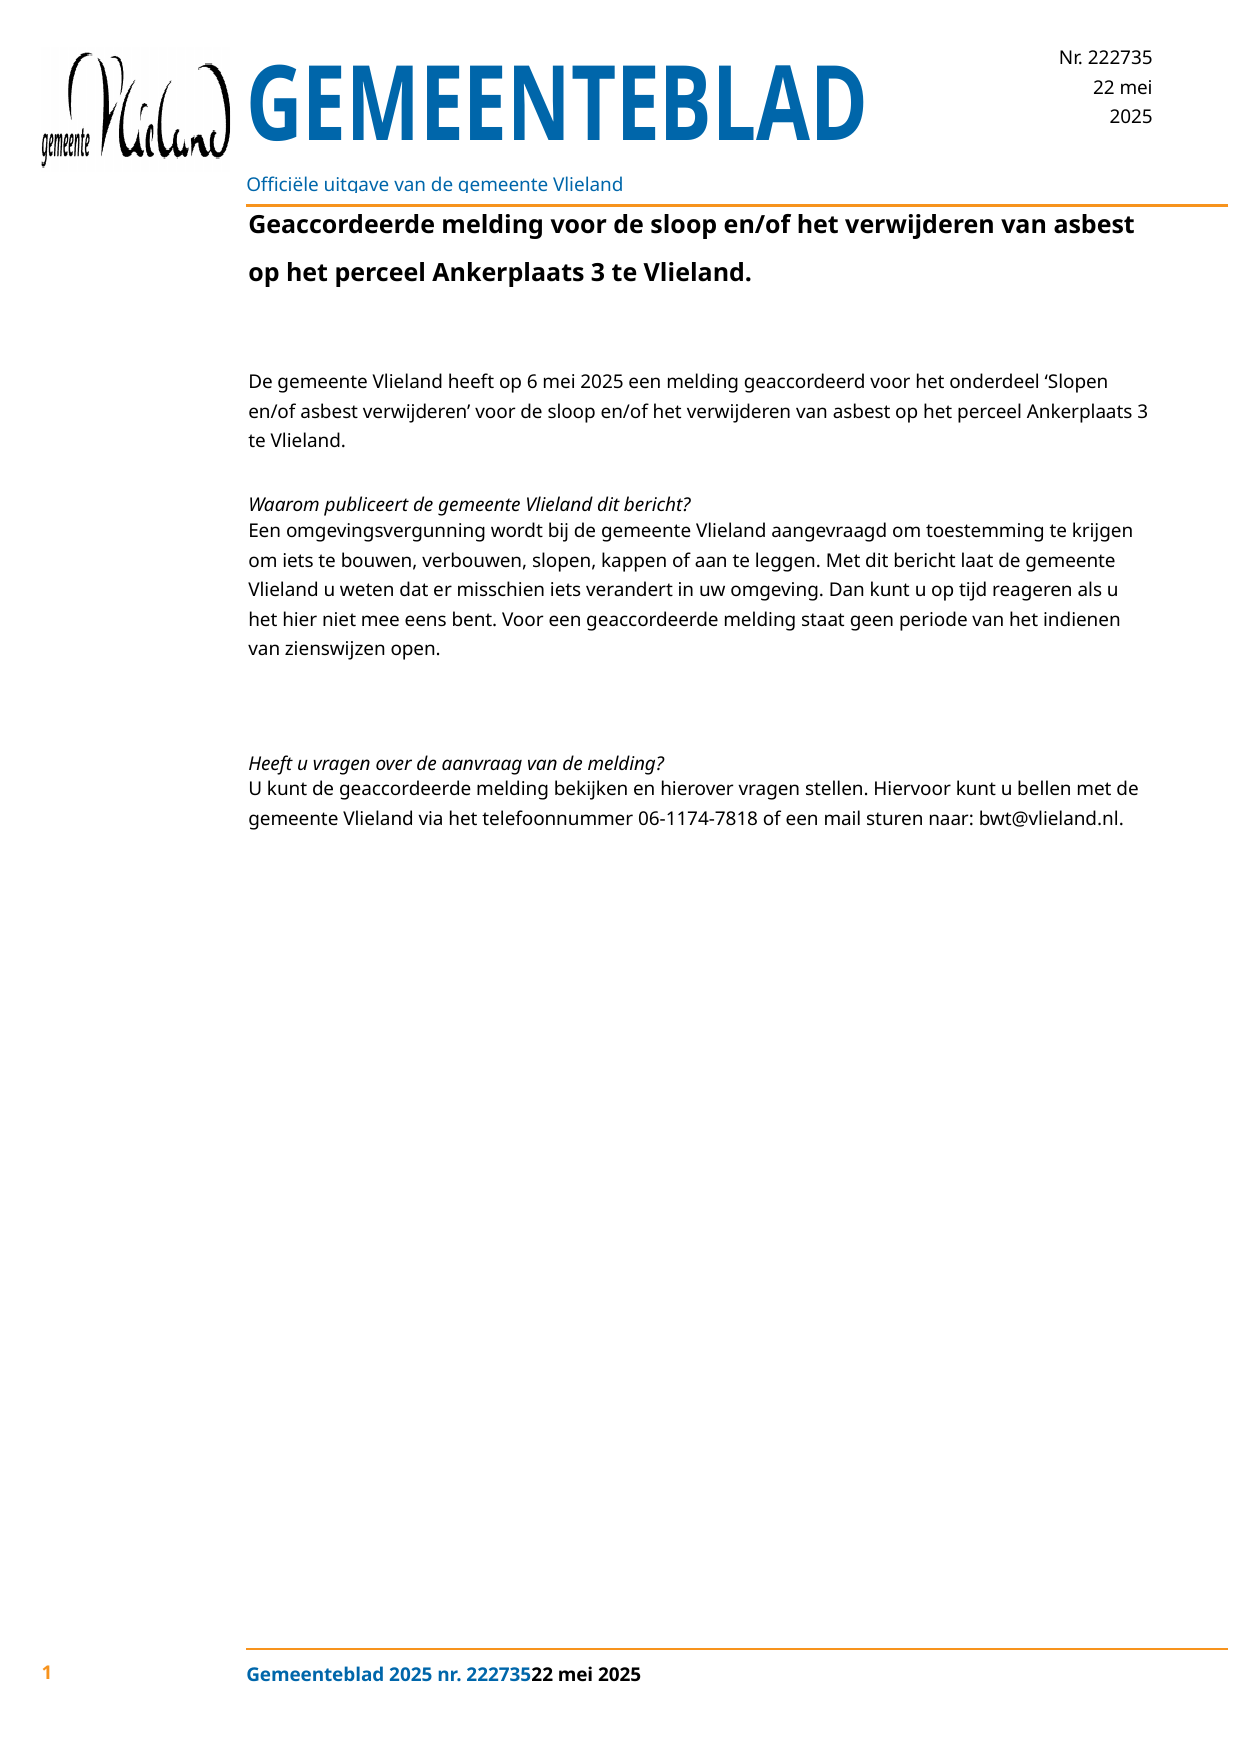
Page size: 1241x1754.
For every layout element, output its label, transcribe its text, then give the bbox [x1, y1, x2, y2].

text Heeft u vragen over de aanvraag van de melding? [248, 750, 1152, 776]
text Geaccordeerde melding voor de sloop en/of het verwijderen van asbest op het perceel Ankerplaats 3 te Vlieland. [248, 207, 1152, 288]
text De gemeente Vlieland heeft op 6 mei 2025 een melding geaccordeerd voor het onderdeel ‘Slopen en/of asbest verwijderen’ voor de sloop en/of het verwijderen van asbest op het perceel Ankerplaats 3 te Vlieland. [248, 368, 1152, 453]
text Waarom publiceert de gemeente Vlieland dit bericht? [248, 491, 1152, 517]
text Een omgevingsvergunning wordt bij de gemeente Vlieland aangevraagd om toestemming te krijgen om iets te bouwen, verbouwen, slopen, kappen of aan te leggen. Met dit bericht laat de gemeente Vlieland u weten dat er misschien iets verandert in uw omgeving. Dan kunt u op tijd reageren als u het hier niet mee eens bent. Voor een geaccordeerde melding staat geen periode van het indienen van zienswijzen open. [248, 517, 1152, 661]
text U kunt de geaccordeerde melding bekijken en hierover vragen stellen. Hiervoor kunt u bellen met de gemeente Vlieland via het telefoonnummer 06-1174-7818 of een mail sturen naar: bwt@vlieland.nl. [248, 776, 1152, 831]
picture [41, 47, 231, 172]
